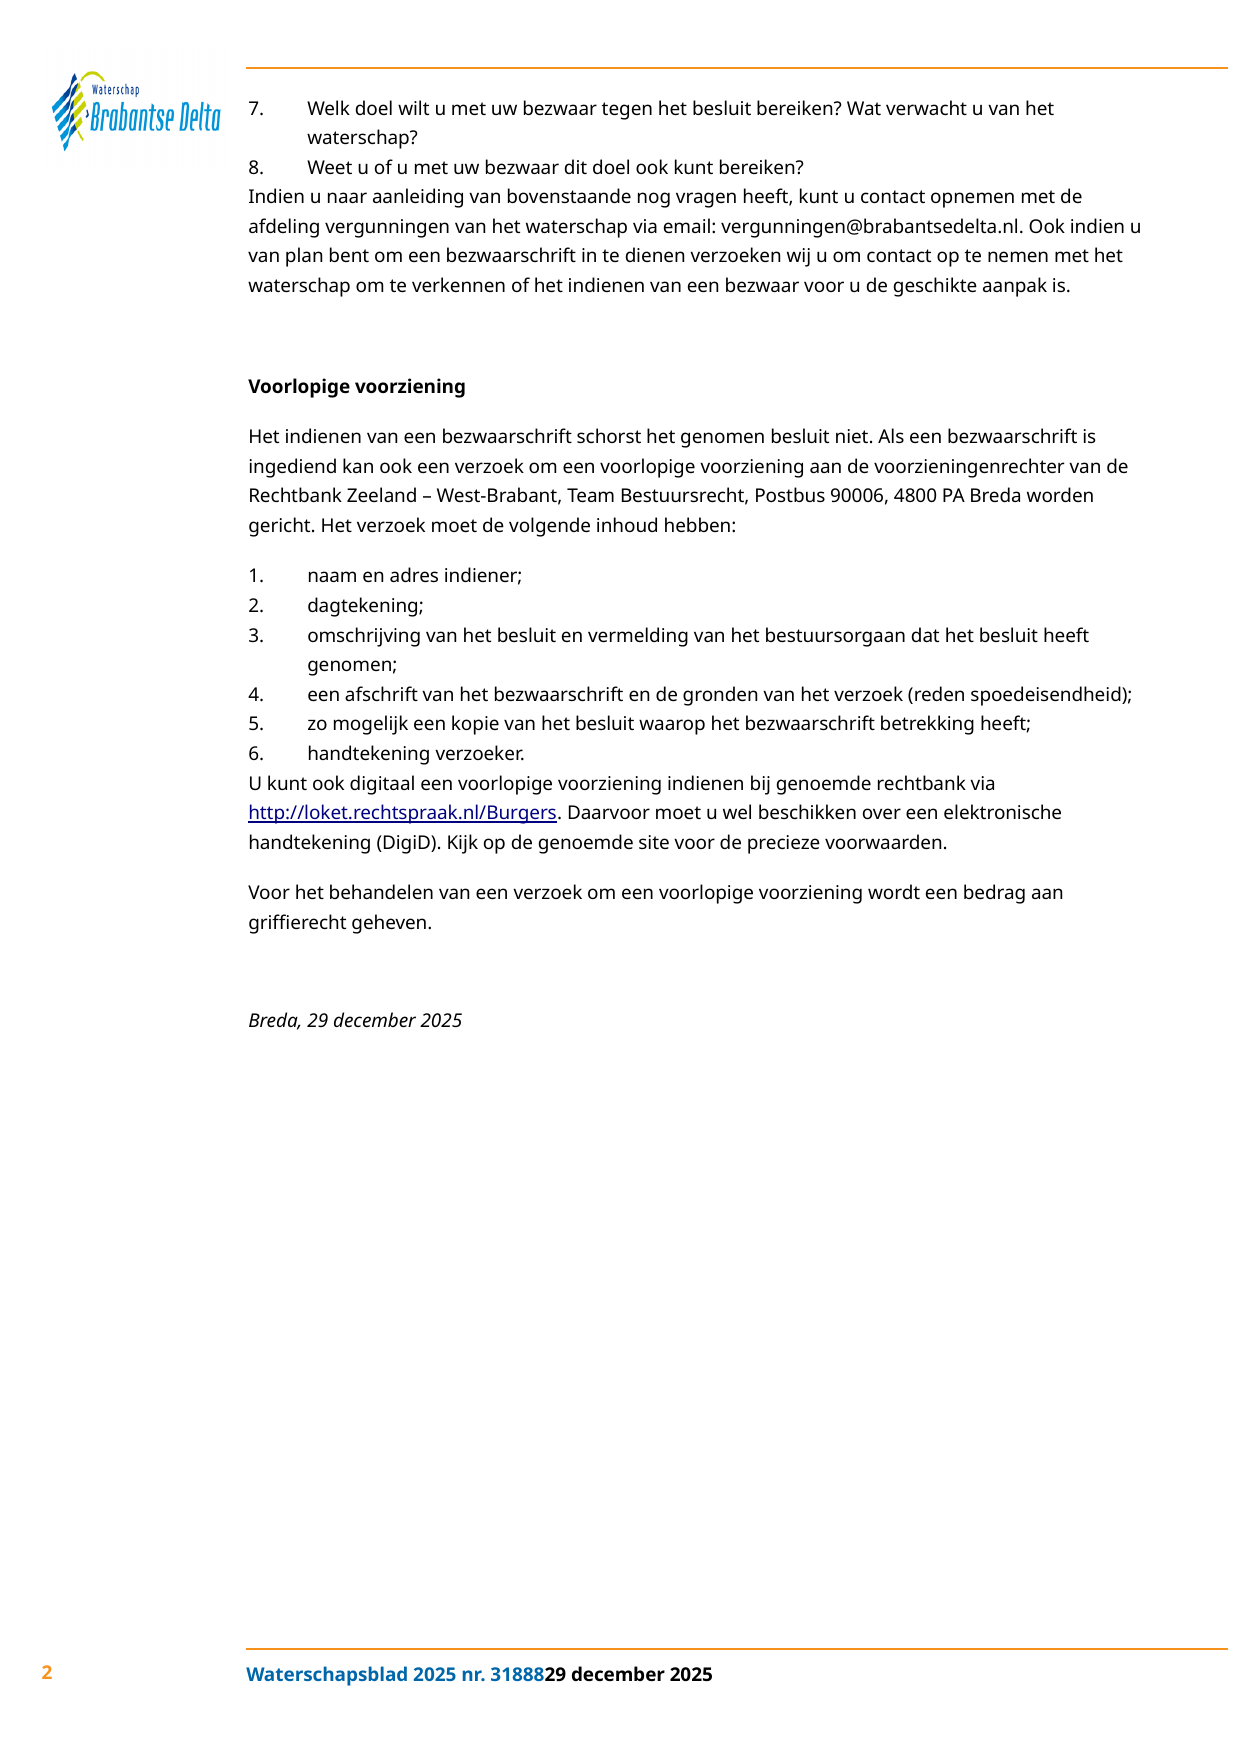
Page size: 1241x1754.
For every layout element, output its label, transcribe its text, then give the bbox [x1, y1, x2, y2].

text U kunt ook digitaal een voorlopige voorziening indienen bij genoemde rechtbank via http://loket.rechtspraak.nl/Burgers. Daarvoor moet u wel beschikken over een elektronische handtekening (DigiD). Kijk op de genoemde site voor de precieze voorwaarden. [248, 770, 1152, 855]
list een afschrift van het bezwaarschrift en de gronden van het verzoek (reden spoedeisendheid); [248, 681, 1152, 707]
list naam en adres indiener; [248, 563, 1152, 588]
picture [41, 47, 231, 172]
text Het indienen van een bezwaarschrift schorst het genomen besluit niet. Als een bezwaarschrift is ingediend kan ook een verzoek om een voorlopige voorziening aan de voorzieningenrechter van de Rechtbank Zeeland – West-Brabant, Team Bestuursrecht, Postbus 90006, 4800 PA Breda worden gericht. Het verzoek moet de volgende inhoud hebben: [248, 423, 1152, 538]
list Welk doel wilt u met uw bezwaar tegen het besluit bereiken? Wat verwacht u van het waterschap? [248, 95, 1152, 150]
list omschrijving van het besluit en vermelding van het bestuursorgaan dat het besluit heeft genomen; [248, 622, 1152, 677]
text Indien u naar aanleiding van bovenstaande nog vragen heeft, kunt u contact opnemen met de afdeling vergunningen van het waterschap via email: vergunningen@brabantsedelta.nl. Ook indien u van plan bent om een bezwaarschrift in te dienen verzoeken wij u om contact op te nemen met het waterschap om te verkennen of het indienen van een bezwaar voor u de geschikte aanpak is. [248, 183, 1152, 298]
list Weet u of u met uw bezwaar dit doel ook kunt bereiken? [248, 154, 1152, 180]
text Voor het behandelen van een verzoek om een voorlopige voorziening wordt een bedrag aan griffierecht geheven. [248, 879, 1152, 935]
text Voorlopige voorziening [248, 373, 1152, 399]
list handtekening verzoeker. [248, 740, 1152, 766]
list zo mogelijk een kopie van het besluit waarop het bezwaarschrift betrekking heeft; [248, 711, 1152, 736]
text Breda, 29 december 2025 [248, 1007, 1152, 1033]
list dagtekening; [248, 592, 1152, 618]
